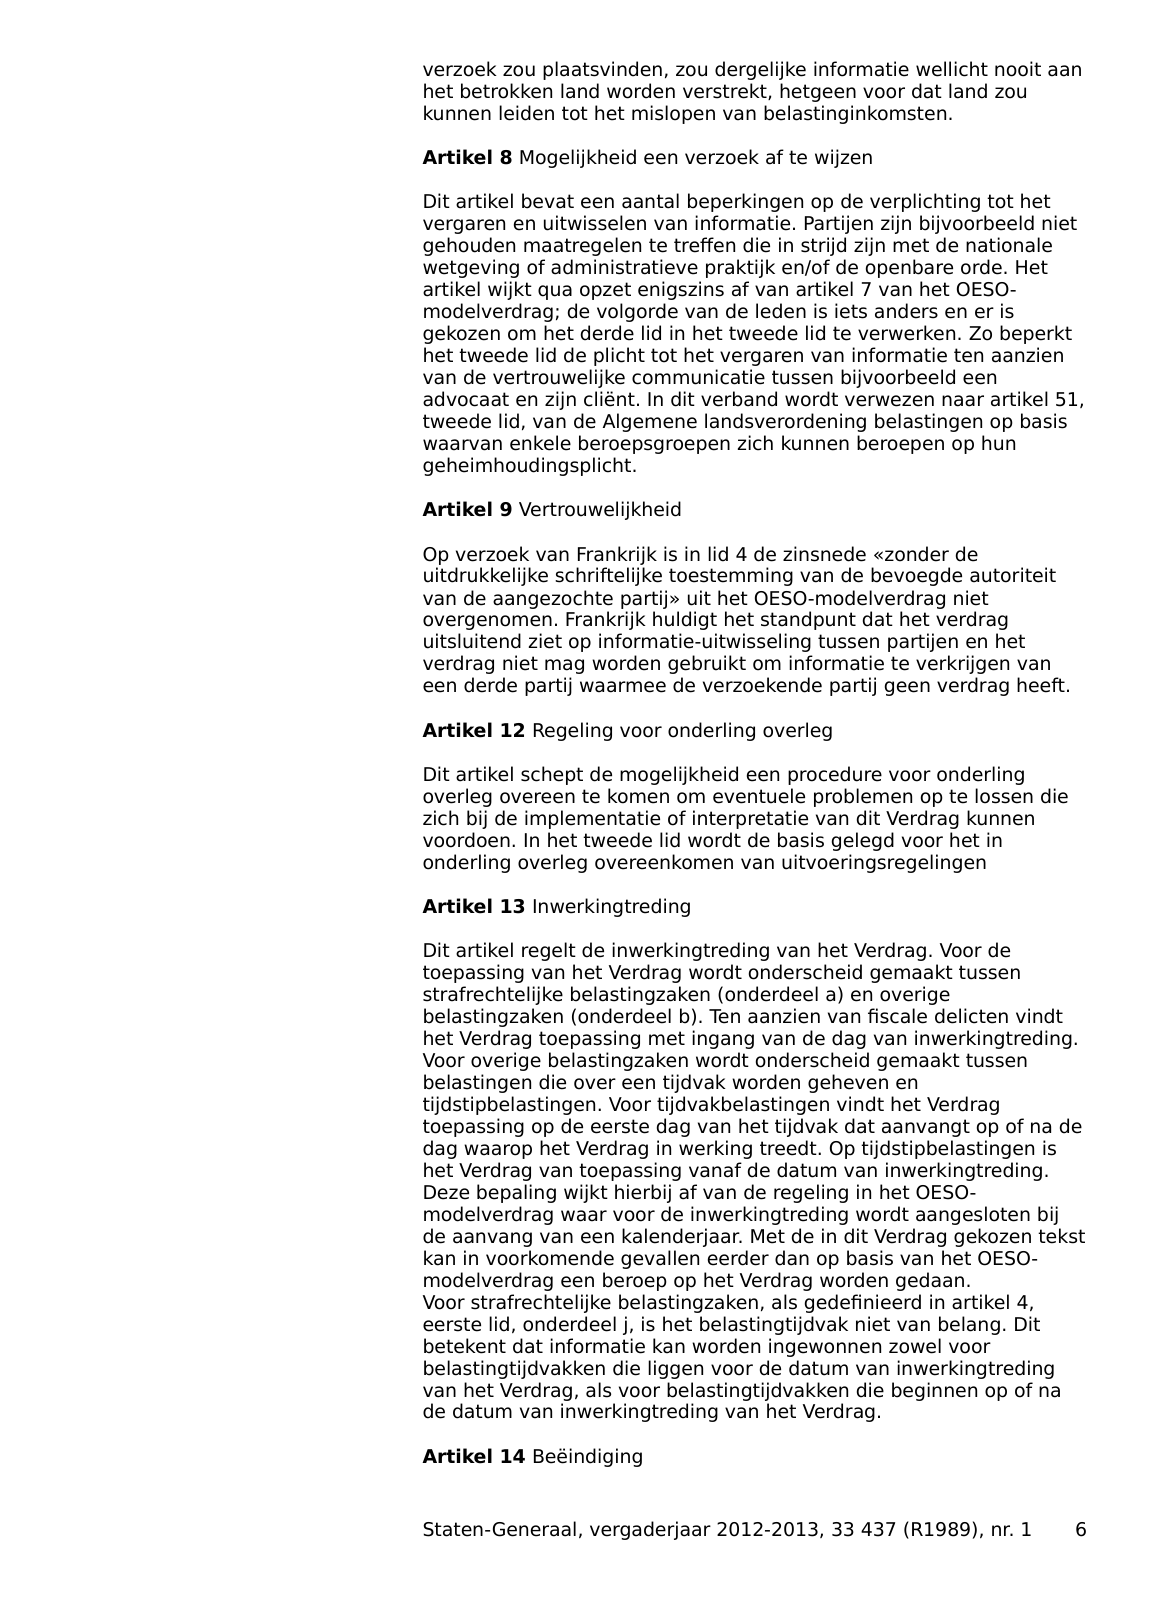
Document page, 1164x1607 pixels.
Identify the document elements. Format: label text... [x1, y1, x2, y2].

text Artikel 8 Mogelijkheid een verzoek af te wijzen [422, 147, 1087, 169]
text Op verzoek van Frankrijk is in lid 4 de zinsnede «zonder de uitdrukkelijke schriftelijke toestemming van de bevoegde autoriteit van de aangezochte partij» uit het OESO-modelverdrag niet overgenomen. Frankrijk huldigt het standpunt dat het verdrag uitsluitend ziet op informatie-uitwisseling tussen partijen en het verdrag niet mag worden gebruikt om informatie te verkrijgen van een derde partij waarmee de verzoekende partij geen verdrag heeft. [422, 543, 1087, 697]
text Artikel 9 Vertrouwelijkheid [422, 499, 1087, 521]
text Artikel 14 Beëindiging [422, 1446, 1087, 1468]
text Voor strafrechtelijke belastingzaken, als gedefinieerd in artikel 4, eerste lid, onderdeel j, is het belastingtijdvak niet van belang. Dit betekent dat informatie kan worden ingewonnen zowel voor belastingtijdvakken die liggen voor de datum van inwerkingtreding van het Verdrag, als voor belastingtijdvakken die beginnen op of na de datum van inwerkingtreding van het Verdrag. [422, 1292, 1087, 1423]
text Dit artikel bevat een aantal beperkingen op de verplichting tot het vergaren en uitwisselen van informatie. Partijen zijn bijvoorbeeld niet gehouden maatregelen te treffen die in strijd zijn met de nationale wetgeving of administratieve praktijk en/of de openbare orde. Het artikel wijkt qua opzet enigszins af van artikel 7 van het OESO-modelverdrag; de volgorde van de leden is iets anders en er is gekozen om het derde lid in het tweede lid te verwerken. Zo beperkt het tweede lid de plicht tot het vergaren van informatie ten aanzien van de vertrouwelijke communicatie tussen bijvoorbeeld een advocaat en zijn cliënt. In dit verband wordt verwezen naar artikel 51, tweede lid, van de Algemene landsverordening belastingen op basis waarvan enkele beroepsgroepen zich kunnen beroepen op hun geheimhoudingsplicht. [422, 191, 1087, 477]
text Artikel 12 Regeling voor onderling overleg [422, 719, 1087, 741]
text verzoek zou plaatsvinden, zou dergelijke informatie wellicht nooit aan het betrokken land worden verstrekt, hetgeen voor dat land zou kunnen leiden tot het mislopen van belastinginkomsten. [422, 59, 1087, 125]
text Dit artikel regelt de inwerkingtreding van het Verdrag. Voor de toepassing van het Verdrag wordt onderscheid gemaakt tussen strafrechtelijke belastingzaken (onderdeel a) en overige belastingzaken (onderdeel b). Ten aanzien van fiscale delicten vindt het Verdrag toepassing met ingang van de dag van inwerkingtreding. Voor overige belastingzaken wordt onderscheid gemaakt tussen belastingen die over een tijdvak worden geheven en tijdstipbelastingen. Voor tijdvakbelastingen vindt het Verdrag toepassing op de eerste dag van het tijdvak dat aanvangt op of na de dag waarop het Verdrag in werking treedt. Op tijdstipbelastingen is het Verdrag van toepassing vanaf de datum van inwerkingtreding. Deze bepaling wijkt hierbij af van de regeling in het OESO-modelverdrag waar voor de inwerkingtreding wordt aangesloten bij de aanvang van een kalenderjaar. Met de in dit Verdrag gekozen tekst kan in voorkomende gevallen eerder dan op basis van het OESO-modelverdrag een beroep op het Verdrag worden gedaan. [422, 940, 1087, 1292]
text Artikel 13 Inwerkingtreding [422, 896, 1087, 918]
text Dit artikel schept de mogelijkheid een procedure voor onderling overleg overeen te komen om eventuele problemen op te lossen die zich bij de implementatie of interpretatie van dit Verdrag kunnen voordoen. In het tweede lid wordt de basis gelegd voor het in onderling overleg overeenkomen van uitvoeringsregelingen [422, 764, 1087, 873]
